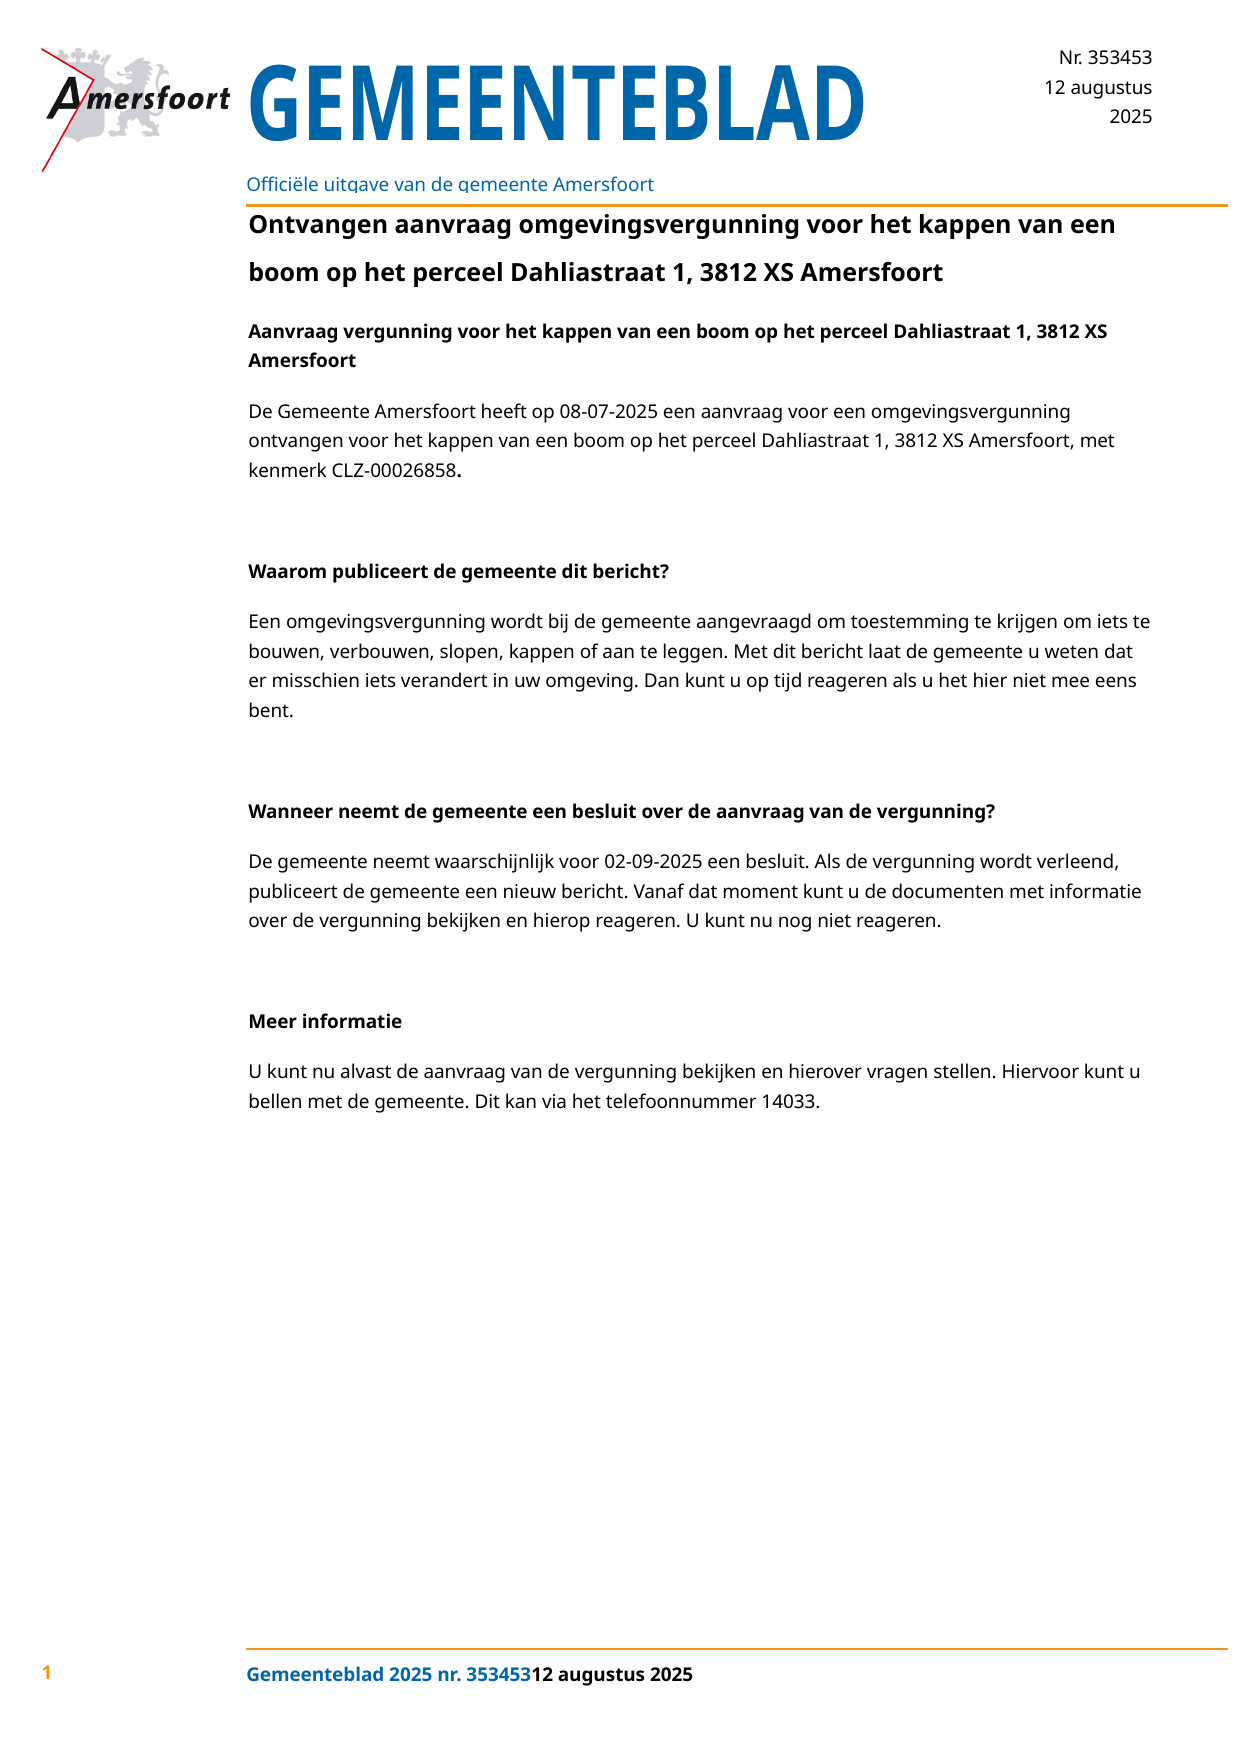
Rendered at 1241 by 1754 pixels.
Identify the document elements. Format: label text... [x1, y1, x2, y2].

text Aanvraag vergunning voor het kappen van een boom op het perceel Dahliastraat 1, 3812 XS Amersfoort [248, 318, 1152, 373]
text U kunt nu alvast de aanvraag van de vergunning bekijken en hierover vragen stellen. Hiervoor kunt u bellen met de gemeente. Dit kan via het telefoonnummer 14033. [248, 1059, 1152, 1114]
text Wanneer neemt de gemeente een besluit over de aanvraag van de vergunning? [248, 798, 1152, 824]
text Een omgevingsvergunning wordt bij de gemeente aangevraagd om toestemming te krijgen om iets te bouwen, verbouwen, slopen, kappen of aan te leggen. Met dit bericht laat de gemeente u weten dat er misschien iets verandert in uw omgeving. Dan kunt u op tijd reageren als u het hier niet mee eens bent. [248, 608, 1152, 723]
text Ontvangen aanvraag omgevingsvergunning voor het kappen van een boom op het perceel Dahliastraat 1, 3812 XS Amersfoort [248, 207, 1152, 288]
text Waarom publiceert de gemeente dit bericht? [248, 558, 1152, 584]
text De gemeente neemt waarschijnlijk voor 02-09-2025 een besluit. Als de vergunning wordt verleend, publiceert de gemeente een nieuw bericht. Vanaf dat moment kunt u de documenten met informatie over de vergunning bekijken en hierop reageren. U kunt nu nog niet reageren. [248, 848, 1152, 933]
text De Gemeente Amersfoort heeft op 08-07-2025 een aanvraag voor een omgevingsvergunning ontvangen voor het kappen van een boom op het perceel Dahliastraat 1, 3812 XS Amersfoort, met kenmerk CLZ-00026858. [248, 398, 1152, 483]
text Meer informatie [248, 1008, 1152, 1034]
picture [41, 47, 231, 172]
